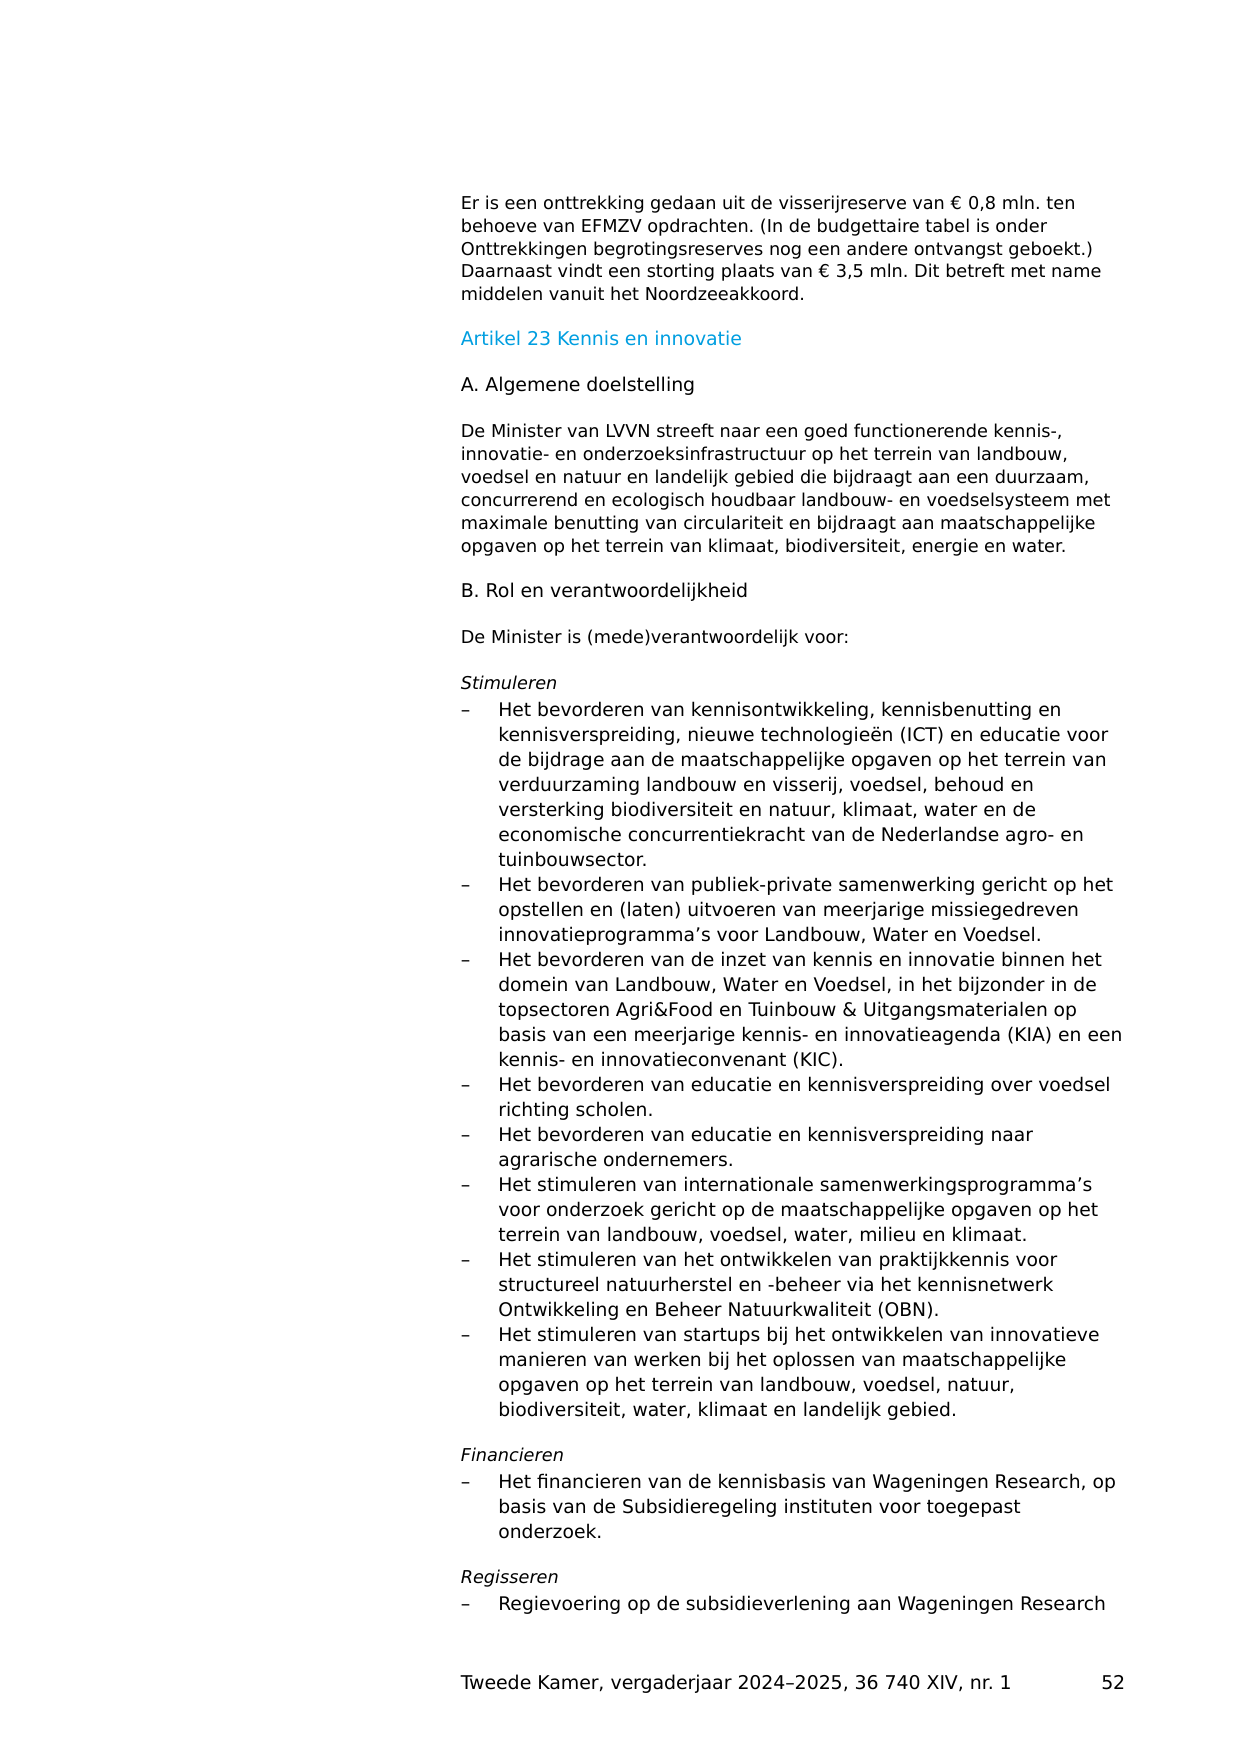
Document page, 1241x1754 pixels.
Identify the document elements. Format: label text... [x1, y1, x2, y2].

text Regisseren [461, 1565, 1125, 1588]
title A. Algemene doelstelling [461, 374, 1125, 396]
text Er is een onttrekking gedaan uit de visserijreserve van € 0,8 mln. ten behoeve van EFMZV opdrachten. (In de budgettaire tabel is onder Onttrekkingen begrotingsreserves nog een andere ontvangst geboekt.) Daarnaast vindt een storting plaats van € 3,5 mln. Dit betreft met name middelen vanuit het Noordzeeakkoord. [461, 191, 1125, 305]
text De Minister van LVVN streeft naar een goed functionerende kennis-, innovatie- en onderzoeksinfrastructuur op het terrein van landbouw, voedsel en natuur en landelijk gebied die bijdraagt aan een duurzaam, concurrerend en ecologisch houdbaar landbouw- en voedselsysteem met maximale benutting van circulariteit en bijdraagt aan maatschappelijke opgaven op het terrein van klimaat, biodiversiteit, energie en water. [461, 419, 1125, 557]
text De Minister is (mede)verantwoordelijk voor: [461, 626, 1125, 648]
list Het financieren van de kennisbasis van Wageningen Research, op basis van de Subsidieregeling instituten voor toegepast onderzoek. [461, 1468, 1125, 1543]
list Het stimuleren van internationale samenwerkingsprogramma’s voor onderzoek gericht op de maatschappelijke opgaven op het terrein van landbouw, voedsel, water, milieu en klimaat. [461, 1171, 1125, 1246]
text Financieren [461, 1443, 1125, 1466]
title Artikel 23 Kennis en innovatie [461, 328, 1125, 350]
list Regievoering op de subsidieverlening aan Wageningen Research [461, 1590, 1125, 1615]
list Het bevorderen van publiek-private samenwerking gericht op het opstellen en (laten) uitvoeren van meerjarige missiegedreven innovatieprogramma’s voor Landbouw, Water en Voedsel. [461, 871, 1125, 946]
list Het stimuleren van startups bij het ontwikkelen van innovatieve manieren van werken bij het oplossen van maatschappelijke opgaven op het terrein van landbouw, voedsel, natuur, biodiversiteit, water, klimaat en landelijk gebied. [461, 1321, 1125, 1421]
title B. Rol en verantwoordelijkheid [461, 580, 1125, 602]
list Het bevorderen van educatie en kennisverspreiding naar agrarische ondernemers. [461, 1121, 1125, 1171]
list Het bevorderen van kennisontwikkeling, kennisbenutting en kennisverspreiding, nieuwe technologieën (ICT) en educatie voor de bijdrage aan de maatschappelijke opgaven op het terrein van verduurzaming landbouw en visserij, voedsel, behoud en versterking biodiversiteit en natuur, klimaat, water en de economische concurrentiekracht van de Nederlandse agro- en tuinbouwsector. [461, 696, 1125, 871]
list Het bevorderen van educatie en kennisverspreiding over voedsel richting scholen. [461, 1071, 1125, 1121]
text Stimuleren [461, 671, 1125, 694]
list Het bevorderen van de inzet van kennis en innovatie binnen het domein van Landbouw, Water en Voedsel, in het bijzonder in de topsectoren Agri&Food en Tuinbouw & Uitgangsmaterialen op basis van een meerjarige kennis- en innovatieagenda (KIA) en een kennis- en innovatieconvenant (KIC). [461, 946, 1125, 1071]
list Het stimuleren van het ontwikkelen van praktijkkennis voor structureel natuurherstel en -beheer via het kennisnetwerk Ontwikkeling en Beheer Natuurkwaliteit (OBN). [461, 1246, 1125, 1321]
